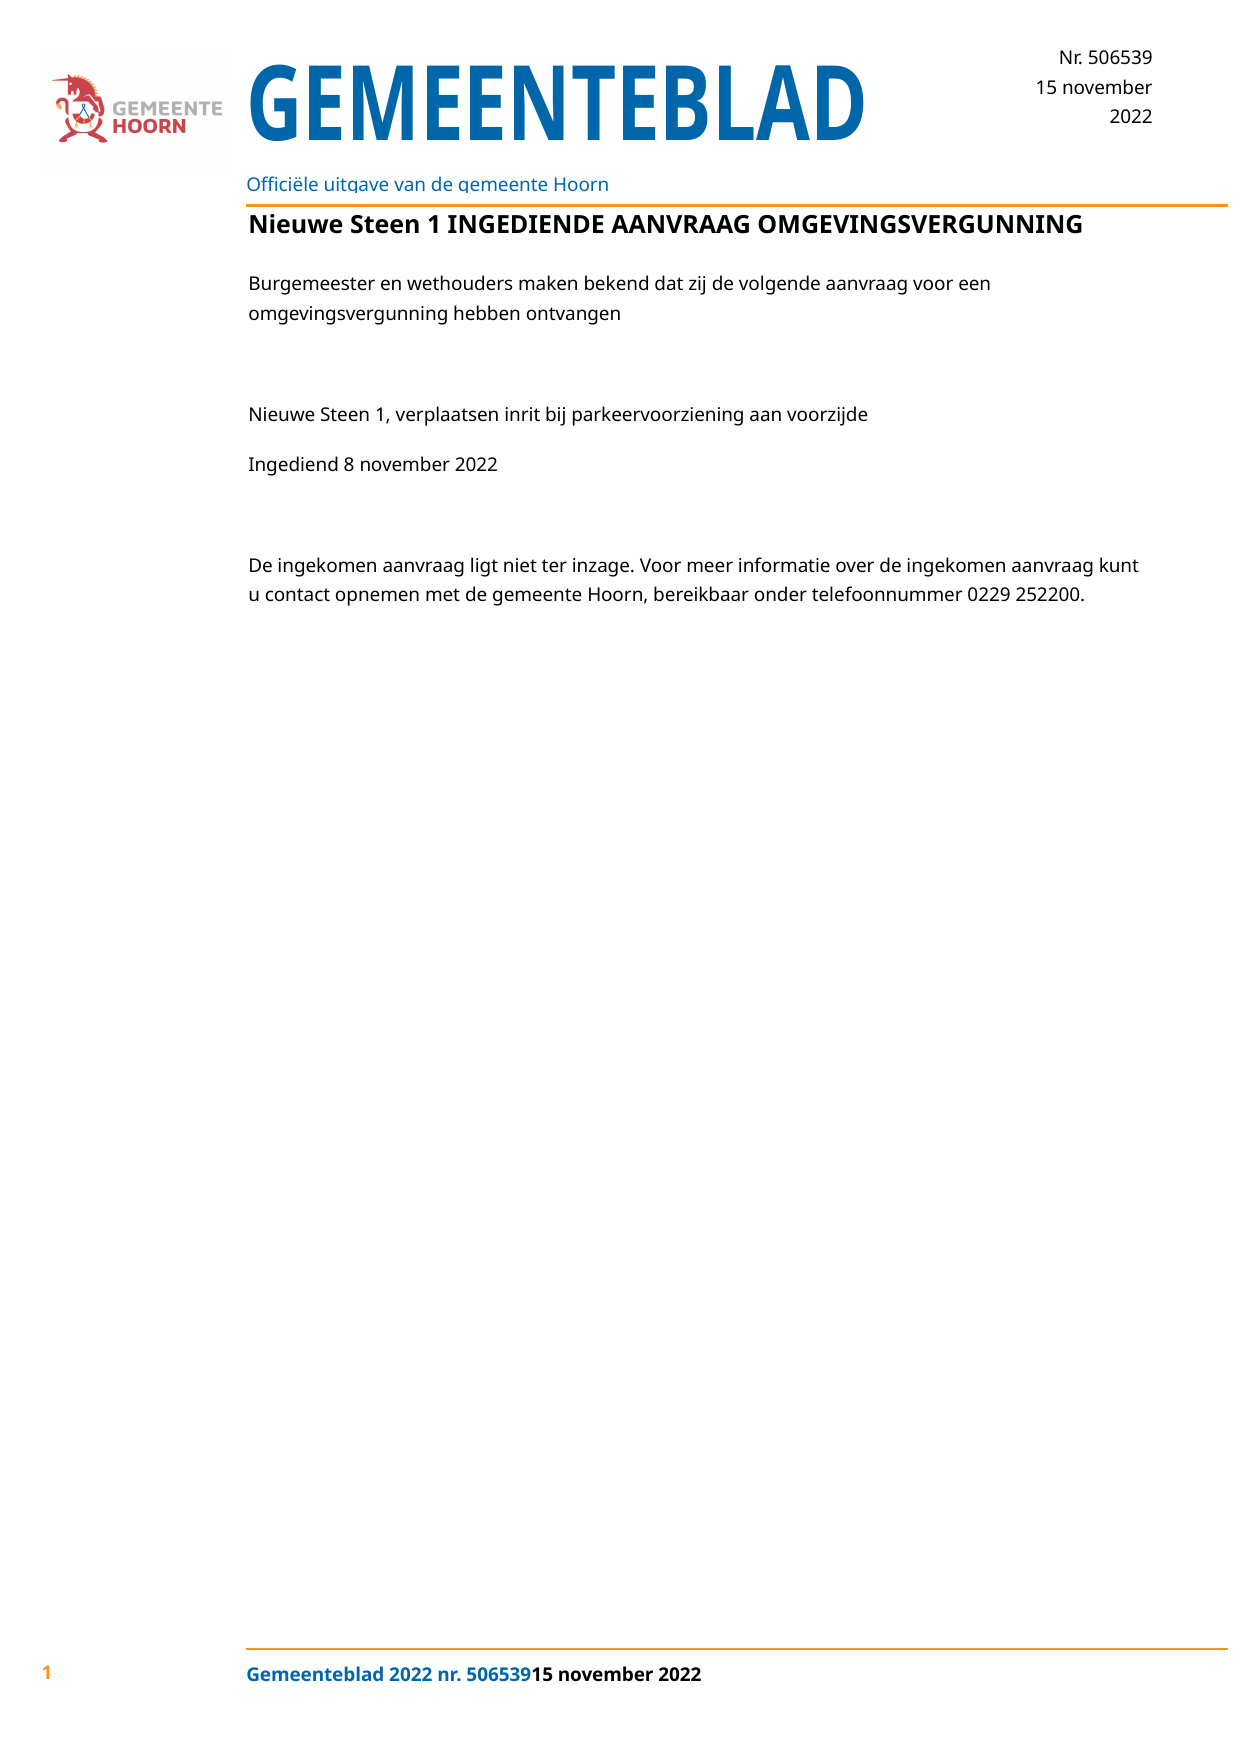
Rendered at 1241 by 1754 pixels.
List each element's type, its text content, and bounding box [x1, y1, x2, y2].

text Nieuwe Steen 1, verplaatsen inrit bij parkeervoorziening aan voorzijde [248, 401, 1152, 426]
text Nieuwe Steen 1 INGEDIENDE AANVRAAG OMGEVINGSVERGUNNING [248, 207, 1152, 241]
text Burgemeester en wethouders maken bekend dat zij de volgende aanvraag voor een omgevingsvergunning hebben ontvangen [248, 270, 1152, 326]
text Ingediend 8 november 2022 [248, 451, 1152, 477]
picture [41, 47, 231, 172]
text De ingekomen aanvraag ligt niet ter inzage. Voor meer informatie over de ingekomen aanvraag kunt u contact opnemen met de gemeente Hoorn, bereikbaar onder telefoonnummer 0229 252200. [248, 552, 1152, 607]
